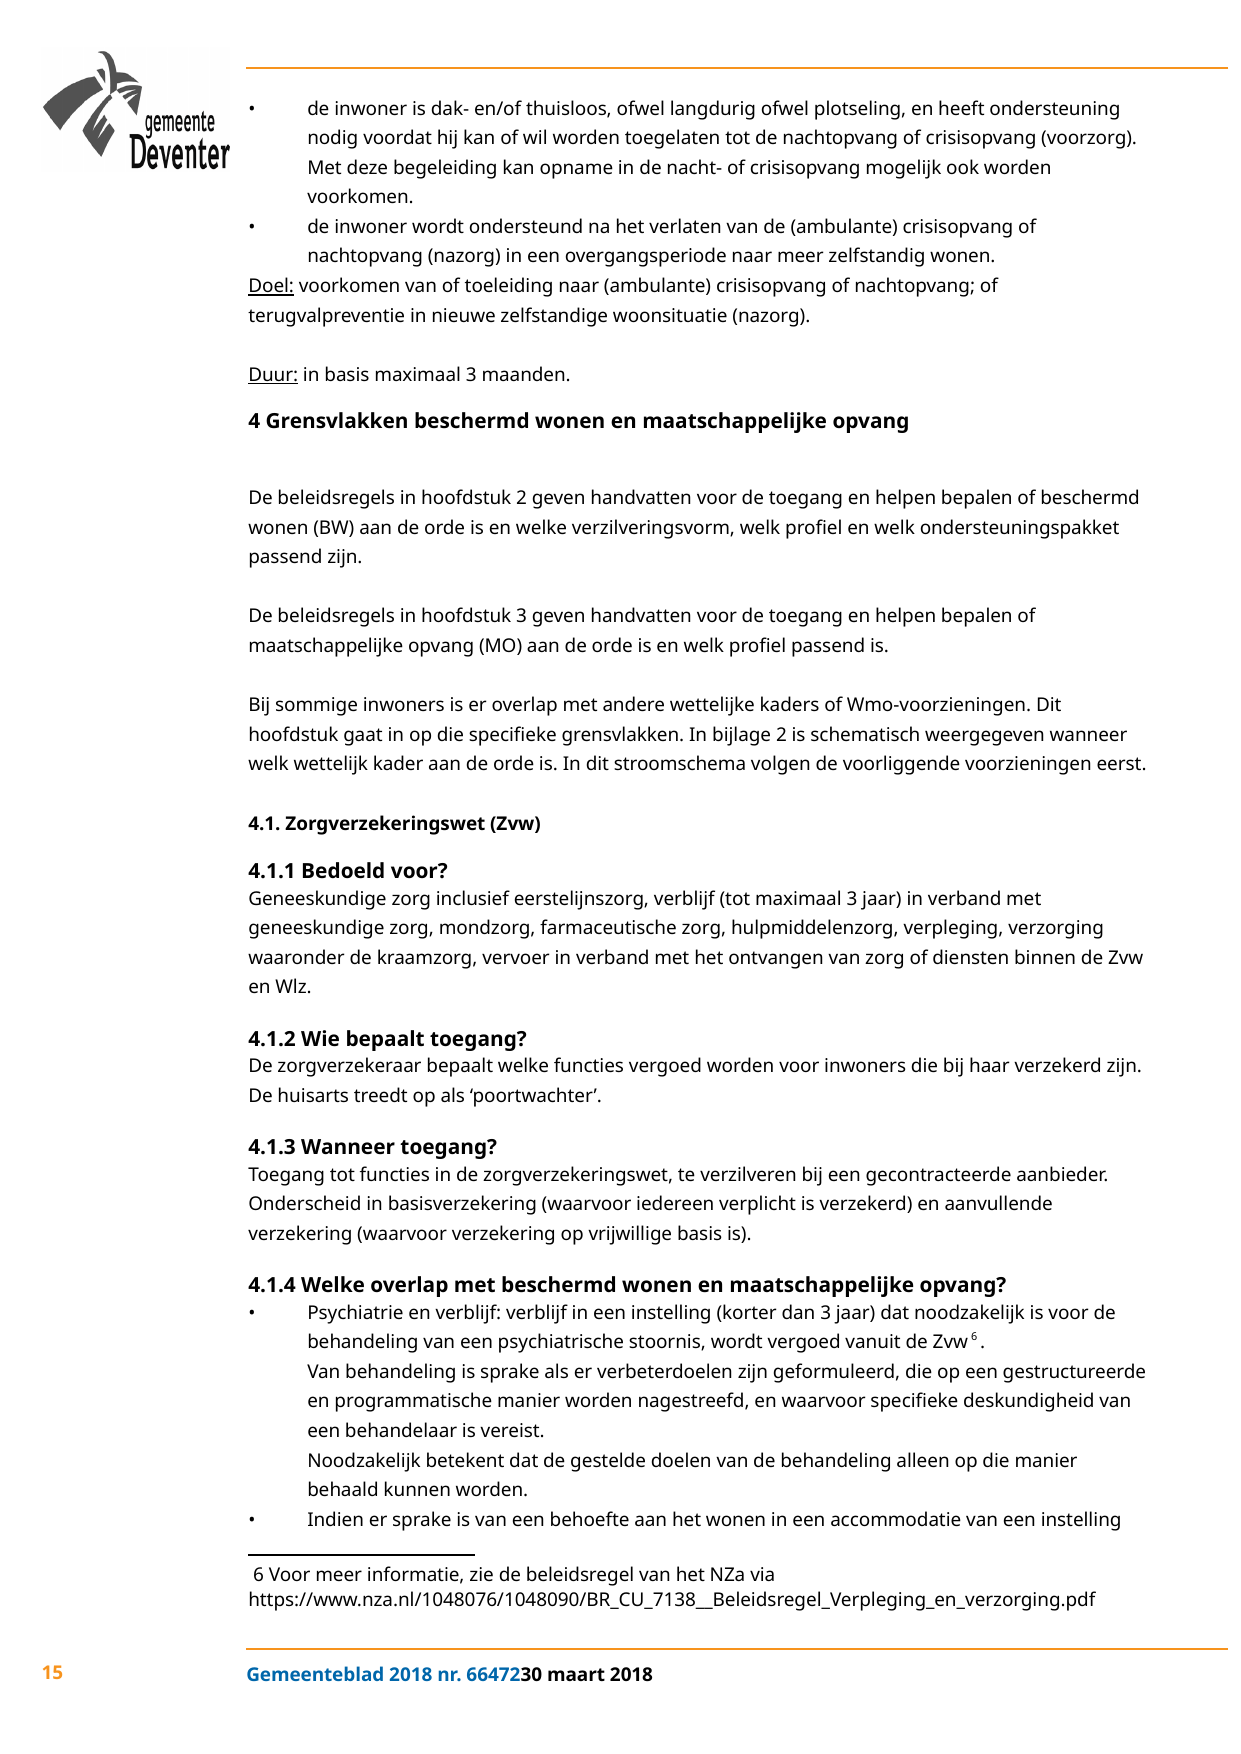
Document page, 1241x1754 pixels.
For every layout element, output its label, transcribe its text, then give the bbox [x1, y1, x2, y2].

text Duur: in basis maximaal 3 maanden. [248, 361, 1152, 387]
text 4.1.1 Bedoeld voor? [248, 856, 1152, 885]
text Toegang tot functies in de zorgverzekeringswet, te verzilveren bij een gecontracteerde aanbieder. Onderscheid in basisverzekering (waarvoor iedereen verplicht is verzekerd) en aanvullende verzekering (waarvoor verzekering op vrijwillige basis is). [248, 1161, 1152, 1246]
text De zorgverzekeraar bepaalt welke functies vergoed worden voor inwoners die bij haar verzekerd zijn. De huisarts treedt op als ‘poortwachter’. [248, 1052, 1152, 1108]
text De beleidsregels in hoofdstuk 3 geven handvatten voor de toegang en helpen bepalen of maatschappelijke opvang (MO) aan de orde is en welk profiel passend is. [248, 603, 1152, 658]
list Psychiatrie en verblijf: verblijf in een instelling (korter dan 3 jaar) dat noodzakelijk is voor de behandeling van een psychiatrische stoornis, wordt vergoed vanuit de Zvw. [248, 1299, 1152, 1354]
text 4.1.2 Wie bepaalt toegang? [248, 1024, 1152, 1052]
text Doel: voorkomen van of toeleiding naar (ambulante) crisisopvang of nachtopvang; of terugvalpreventie in nieuwe zelfstandige woonsituatie (nazorg). [248, 272, 1152, 328]
list de inwoner is dak- en/of thuisloos, ofwel langdurig ofwel plotseling, en heeft ondersteuning nodig voordat hij kan of wil worden toegelaten tot de nachtopvang of crisisopvang (voorzorg). Met deze begeleiding kan opname in de nacht- of crisisopvang mogelijk ook worden voorkomen. [248, 95, 1152, 209]
text De beleidsregels in hoofdstuk 2 geven handvatten voor de toegang en helpen bepalen of beschermd wonen (BW) aan de orde is en welke verzilveringsvorm, welk profiel en welk ondersteuningspakket passend zijn. [248, 484, 1152, 569]
list de inwoner wordt ondersteund na het verlaten van de (ambulante) crisisopvang of nachtopvang (nazorg) in een overgangsperiode naar meer zelfstandig wonen. [248, 213, 1152, 268]
list Indien er sprake is van een behoefte aan het wonen in een accommodatie van een instelling [248, 1506, 1152, 1532]
text Geneeskundige zorg inclusief eerstelijnszorg, verblijf (tot maximaal 3 jaar) in verband met geneeskundige zorg, mondzorg, farmaceutische zorg, hulpmiddelenzorg, verpleging, verzorging waaronder de kraamzorg, vervoer in verband met het ontvangen van zorg of diensten binnen de Zvw en Wlz. [248, 885, 1152, 999]
text 4.1. Zorgverzekeringswet (Zvw) [248, 810, 1152, 836]
list Noodzakelijk betekent dat de gestelde doelen van de behandeling alleen op die manier behaald kunnen worden. [248, 1447, 1152, 1502]
picture [41, 47, 231, 172]
text 4 Grensvlakken beschermd wonen en maatschappelijke opvang [248, 407, 1152, 435]
list Van behandeling is sprake als er verbeterdoelen zijn geformuleerd, die op een gestructureerde en programmatische manier worden nagestreefd, en waarvoor specifieke deskundigheid van een behandelaar is vereist. [248, 1358, 1152, 1443]
text 4.1.4 Welke overlap met beschermd wonen en maatschappelijke opvang? [248, 1270, 1152, 1299]
text Bij sommige inwoners is er overlap met andere wettelijke kaders of Wmo-voorzieningen. Dit hoofdstuk gaat in op die specifieke grensvlakken. In bijlage 2 is schematisch weergegeven wanneer welk wettelijk kader aan de orde is. In dit stroomschema volgen de voorliggende voorzieningen eerst. [248, 691, 1152, 776]
text 4.1.3 Wanneer toegang? [248, 1132, 1152, 1161]
list Voor meer informatie, zie de beleidsregel van het NZa via https://www.nza.nl/1048076/1048090/BR_CU_7138__Beleidsregel_Verpleging_en_verzorging.pdf [248, 1561, 1152, 1612]
